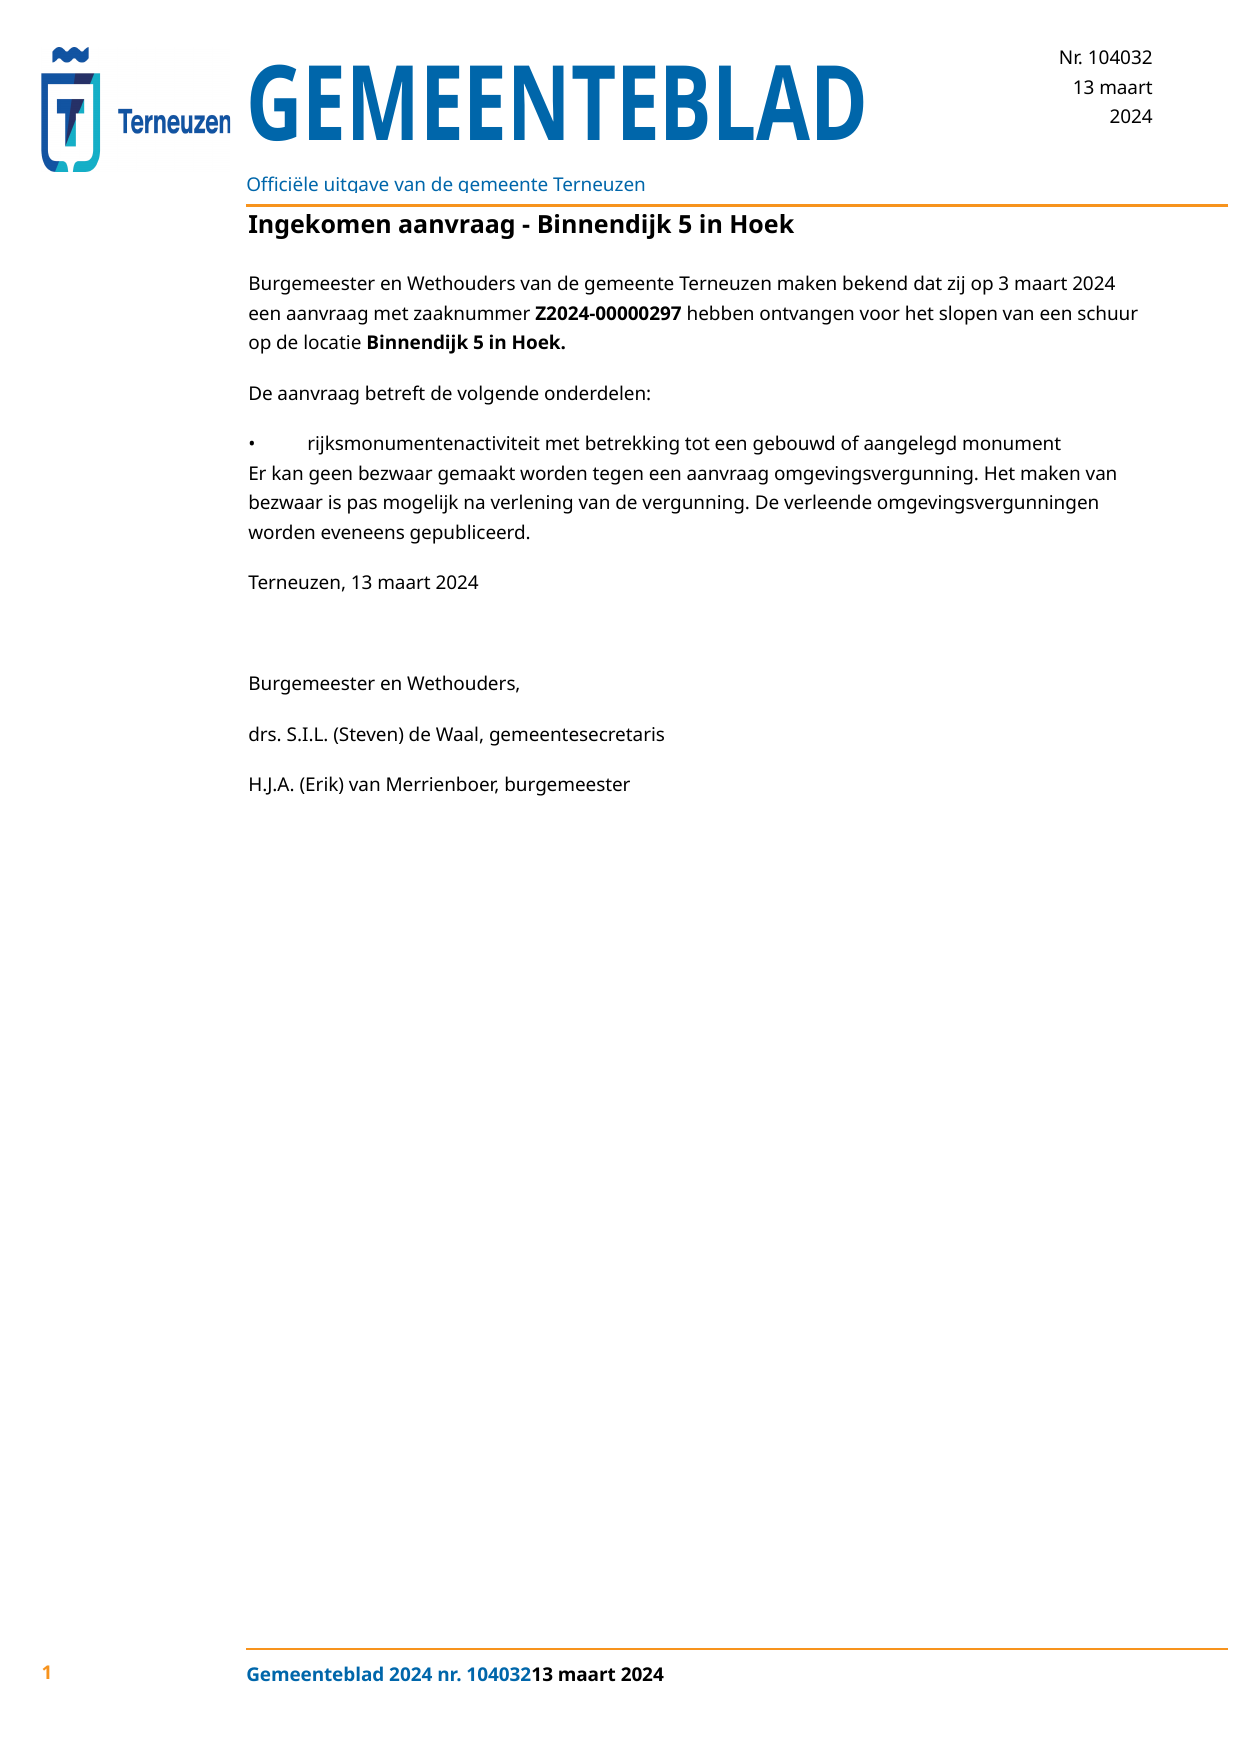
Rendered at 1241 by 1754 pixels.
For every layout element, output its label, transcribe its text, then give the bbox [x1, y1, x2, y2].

list rijksmonumentenactiviteit met betrekking tot een gebouwd of aangelegd monument [248, 430, 1152, 456]
text Burgemeester en Wethouders, [248, 670, 1152, 696]
text Ingekomen aanvraag - Binnendijk 5 in Hoek [248, 207, 1152, 241]
picture [41, 47, 231, 172]
text De aanvraag betreft de volgende onderdelen: [248, 380, 1152, 406]
text Burgemeester en Wethouders van de gemeente Terneuzen maken bekend dat zij op 3 maart 2024 een aanvraag met zaaknummer Z2024-00000297 hebben ontvangen voor het slopen van een schuur op de locatie Binnendijk 5 in Hoek. [248, 270, 1152, 355]
text H.J.A. (Erik) van Merrienboer, burgemeester [248, 771, 1152, 797]
text Terneuzen, 13 maart 2024 [248, 569, 1152, 595]
text drs. S.I.L. (Steven) de Waal, gemeentesecretaris [248, 721, 1152, 746]
text Er kan geen bezwaar gemaakt worden tegen een aanvraag omgevingsvergunning. Het maken van bezwaar is pas mogelijk na verlening van de vergunning. De verleende omgevingsvergunningen worden eveneens gepubliceerd. [248, 460, 1152, 545]
